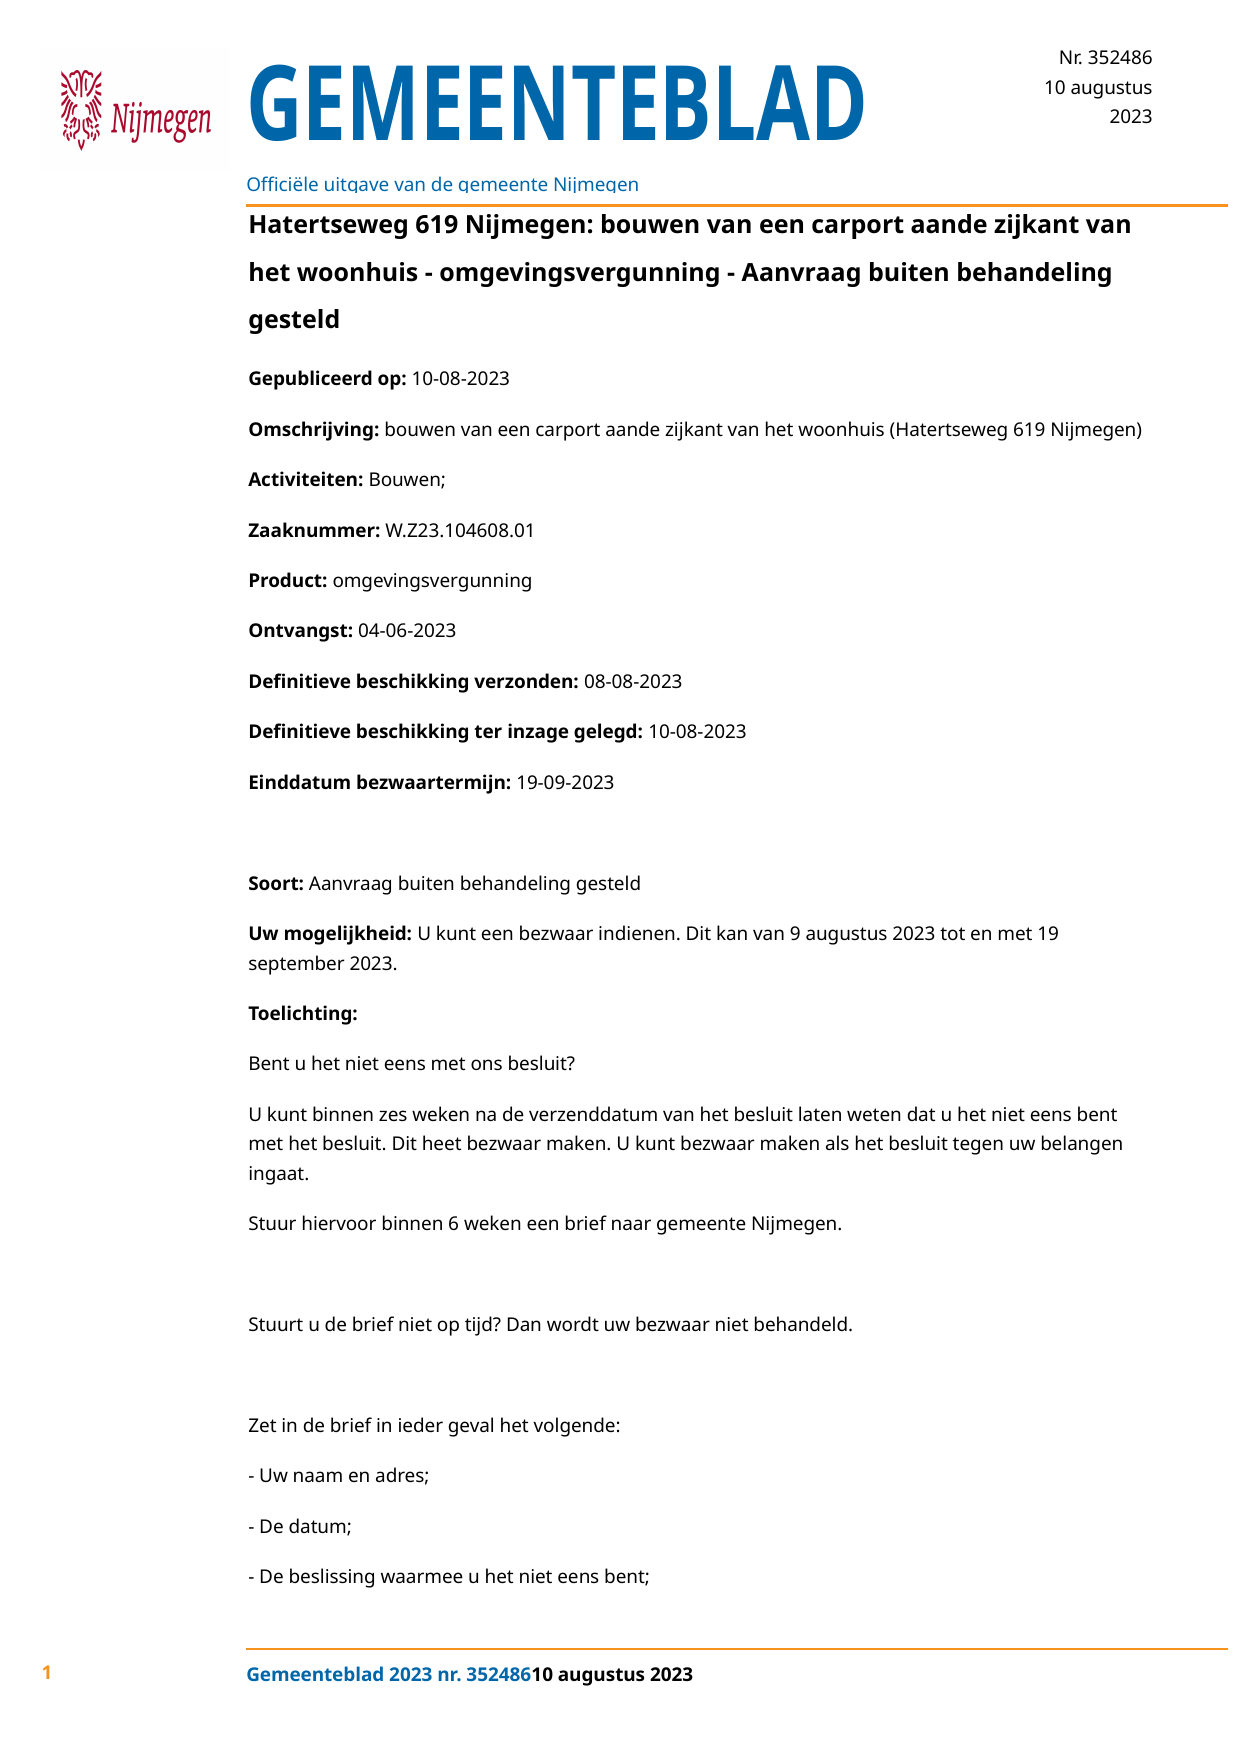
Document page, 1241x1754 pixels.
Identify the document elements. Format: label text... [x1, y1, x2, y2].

text Omschrijving: bouwen van een carport aande zijkant van het woonhuis (Hatertseweg 619 Nijmegen) [248, 416, 1152, 442]
text Stuurt u de brief niet op tijd? Dan wordt uw bezwaar niet behandeld. [248, 1311, 1152, 1337]
text Uw mogelijkheid: U kunt een bezwaar indienen. Dit kan van 9 augustus 2023 tot en met 19 september 2023. [248, 920, 1152, 975]
text Zaaknummer: W.Z23.104608.01 [248, 517, 1152, 542]
text - De beslissing waarmee u het niet eens bent; [248, 1563, 1152, 1589]
text Hatertseweg 619 Nijmegen: bouwen van een carport aande zijkant van het woonhuis - omgevingsvergunning - Aanvraag buiten behandeling gesteld [248, 207, 1152, 336]
text U kunt binnen zes weken na de verzenddatum van het besluit laten weten dat u het niet eens bent met het besluit. Dit heet bezwaar maken. U kunt bezwaar maken als het besluit tegen uw belangen ingaat. [248, 1101, 1152, 1186]
picture [41, 47, 231, 172]
text Soort: Aanvraag buiten behandeling gesteld [248, 870, 1152, 895]
text Activiteiten: Bouwen; [248, 466, 1152, 492]
text Definitieve beschikking verzonden: 08-08-2023 [248, 668, 1152, 694]
text Toelichting: [248, 1000, 1152, 1026]
text Definitieve beschikking ter inzage gelegd: 10-08-2023 [248, 718, 1152, 744]
text Product: omgevingsvergunning [248, 567, 1152, 593]
text Bent u het niet eens met ons besluit? [248, 1051, 1152, 1076]
text Gepubliceerd op: 10-08-2023 [248, 366, 1152, 391]
text - Uw naam en adres; [248, 1463, 1152, 1488]
text - De datum; [248, 1513, 1152, 1539]
text Einddatum bezwaartermijn: 19-09-2023 [248, 769, 1152, 794]
text Ontvangst: 04-06-2023 [248, 618, 1152, 643]
text Zet in de brief in ieder geval het volgende: [248, 1412, 1152, 1438]
text Stuur hiervoor binnen 6 weken een brief naar gemeente Nijmegen. [248, 1211, 1152, 1236]
